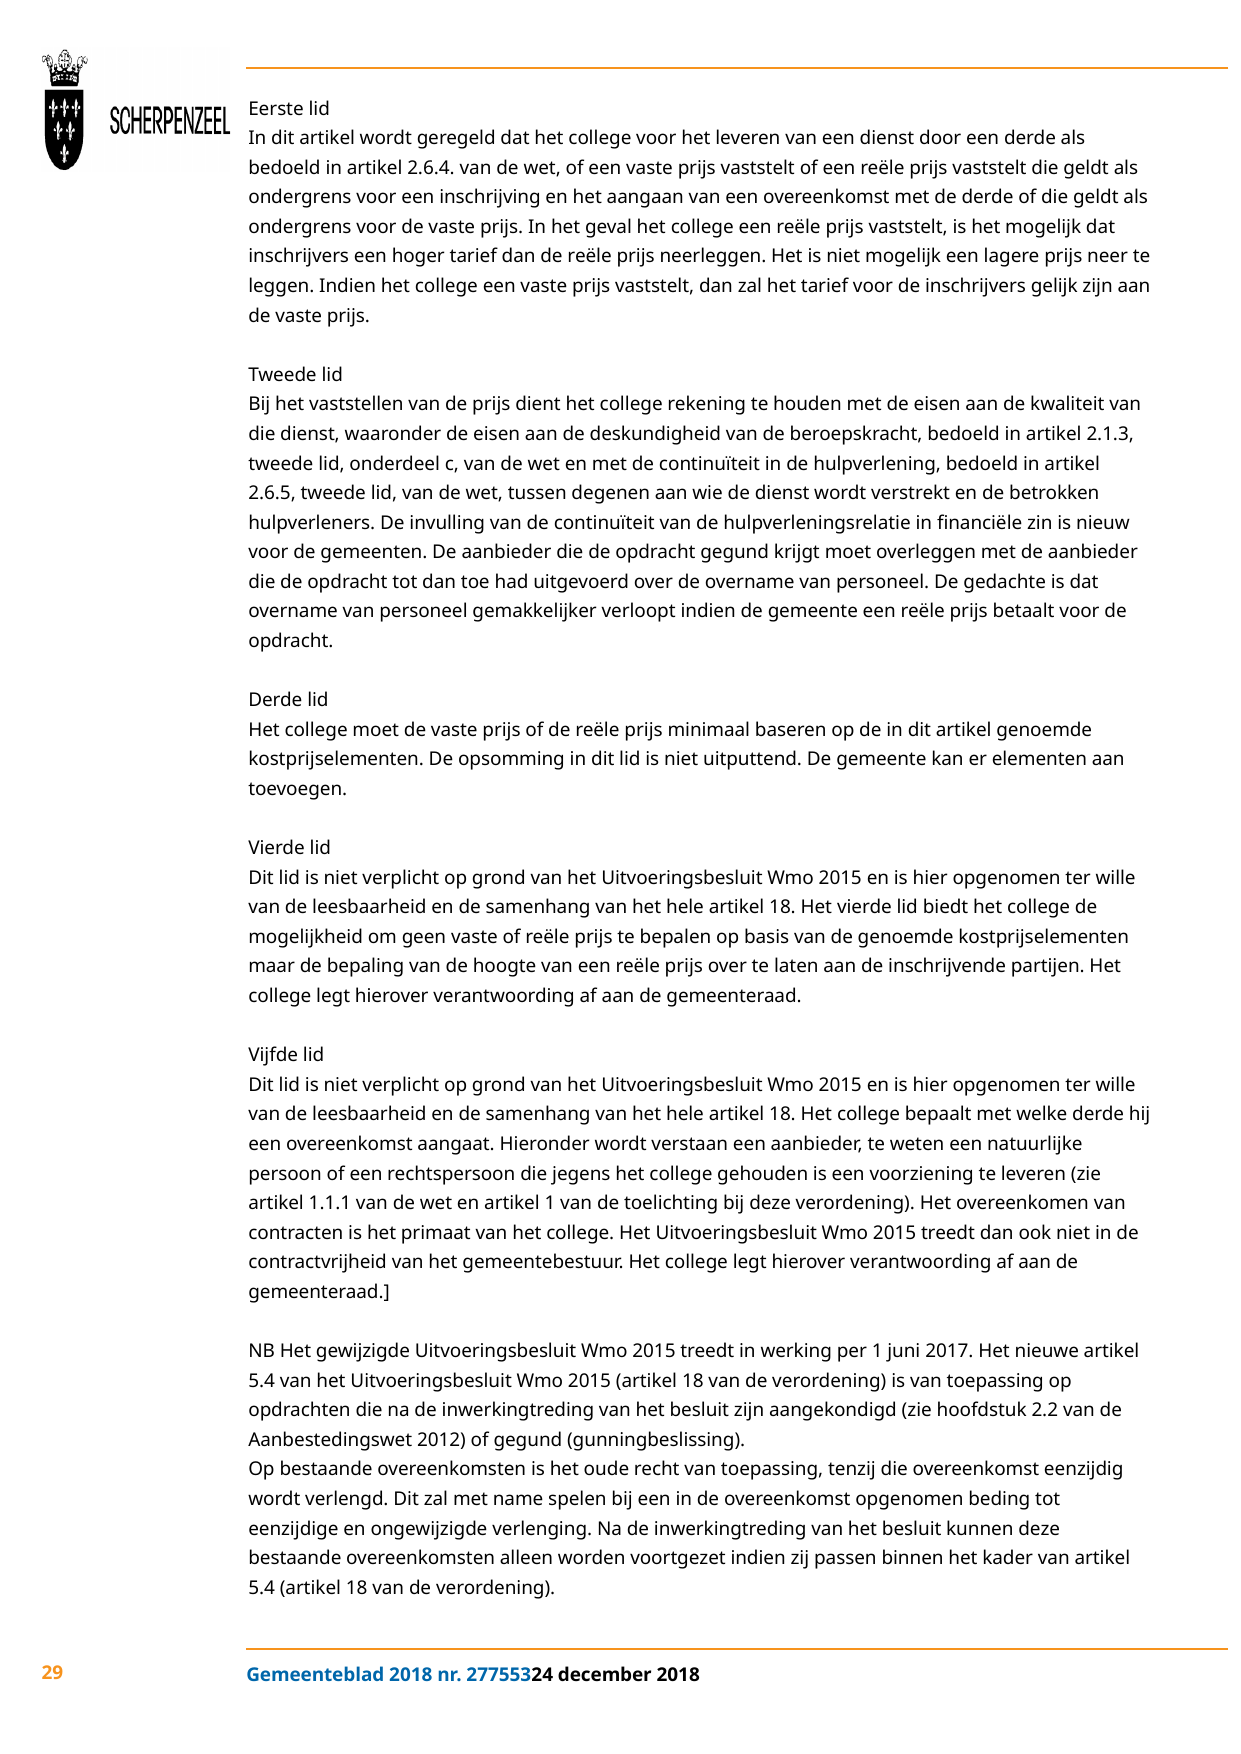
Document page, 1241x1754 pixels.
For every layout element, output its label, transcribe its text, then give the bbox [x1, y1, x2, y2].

text Het college moet de vaste prijs of de reële prijs minimaal baseren op de in dit artikel genoemde kostprijselementen. De opsomming in dit lid is niet uitputtend. De gemeente kan er elementen aan toevoegen. [248, 716, 1152, 801]
text In dit artikel wordt geregeld dat het college voor het leveren van een dienst door een derde als bedoeld in artikel 2.6.4. van de wet, of een vaste prijs vaststelt of een reële prijs vaststelt die geldt als ondergrens voor een inschrijving en het aangaan van een overeenkomst met de derde of die geldt als ondergrens voor de vaste prijs. In het geval het college een reële prijs vaststelt, is het mogelijk dat inschrijvers een hoger tarief dan de reële prijs neerleggen. Het is niet mogelijk een lagere prijs neer te leggen. Indien het college een vaste prijs vaststelt, dan zal het tarief voor de inschrijvers gelijk zijn aan de vaste prijs. [248, 124, 1152, 328]
text Eerste lid [248, 95, 1152, 121]
text Dit lid is niet verplicht op grond van het Uitvoeringsbesluit Wmo 2015 en is hier opgenomen ter wille van de leesbaarheid en de samenhang van het hele artikel 18. Het college bepaalt met welke derde hij een overeenkomst aangaat. Hieronder wordt verstaan een aanbieder, te weten een natuurlijke persoon of een rechtspersoon die jegens het college gehouden is een voorziening te leveren (zie artikel 1.1.1 van de wet en artikel 1 van de toelichting bij deze verordening). Het overeenkomen van contracten is het primaat van het college. Het Uitvoeringsbesluit Wmo 2015 treedt dan ook niet in de contractvrijheid van het gemeentebestuur. Het college legt hierover verantwoording af aan de gemeenteraad.] [248, 1071, 1152, 1304]
text Vierde lid [248, 834, 1152, 860]
text Op bestaande overeenkomsten is het oude recht van toepassing, tenzij die overeenkomst eenzijdig wordt verlengd. Dit zal met name spelen bij een in de overeenkomst opgenomen beding tot eenzijdige en ongewijzigde verlenging. Na de inwerkingtreding van het besluit kunnen deze bestaande overeenkomsten alleen worden voortgezet indien zij passen binnen het kader van artikel 5.4 (artikel 18 van de verordening). [248, 1456, 1152, 1600]
text Vijfde lid [248, 1041, 1152, 1067]
text Derde lid [248, 686, 1152, 712]
text NB Het gewijzigde Uitvoeringsbesluit Wmo 2015 treedt in werking per 1 juni 2017. Het nieuwe artikel 5.4 van het Uitvoeringsbesluit Wmo 2015 (artikel 18 van de verordening) is van toepassing op opdrachten die na de inwerkingtreding van het besluit zijn aangekondigd (zie hoofdstuk 2.2 van de Aanbestedingswet 2012) of gegund (gunningbeslissing). [248, 1337, 1152, 1452]
text Bij het vaststellen van de prijs dient het college rekening te houden met de eisen aan de kwaliteit van die dienst, waaronder de eisen aan de deskundigheid van de beroepskracht, bedoeld in artikel 2.1.3, tweede lid, onderdeel c, van de wet en met de continuïteit in de hulpverlening, bedoeld in artikel 2.6.5, tweede lid, van de wet, tussen degenen aan wie de dienst wordt verstrekt en de betrokken hulpverleners. De invulling van de continuïteit van de hulpverleningsrelatie in financiële zin is nieuw voor de gemeenten. De aanbieder die de opdracht gegund krijgt moet overleggen met de aanbieder die de opdracht tot dan toe had uitgevoerd over de overname van personeel. De gedachte is dat overname van personeel gemakkelijker verloopt indien de gemeente een reële prijs betaalt voor de opdracht. [248, 391, 1152, 653]
text Tweede lid [248, 361, 1152, 387]
text Dit lid is niet verplicht op grond van het Uitvoeringsbesluit Wmo 2015 en is hier opgenomen ter wille van de leesbaarheid en de samenhang van het hele artikel 18. Het vierde lid biedt het college de mogelijkheid om geen vaste of reële prijs te bepalen op basis van de genoemde kostprijselementen maar de bepaling van de hoogte van een reële prijs over te laten aan de inschrijvende partijen. Het college legt hierover verantwoording af aan de gemeenteraad. [248, 864, 1152, 1008]
picture [41, 47, 231, 172]
